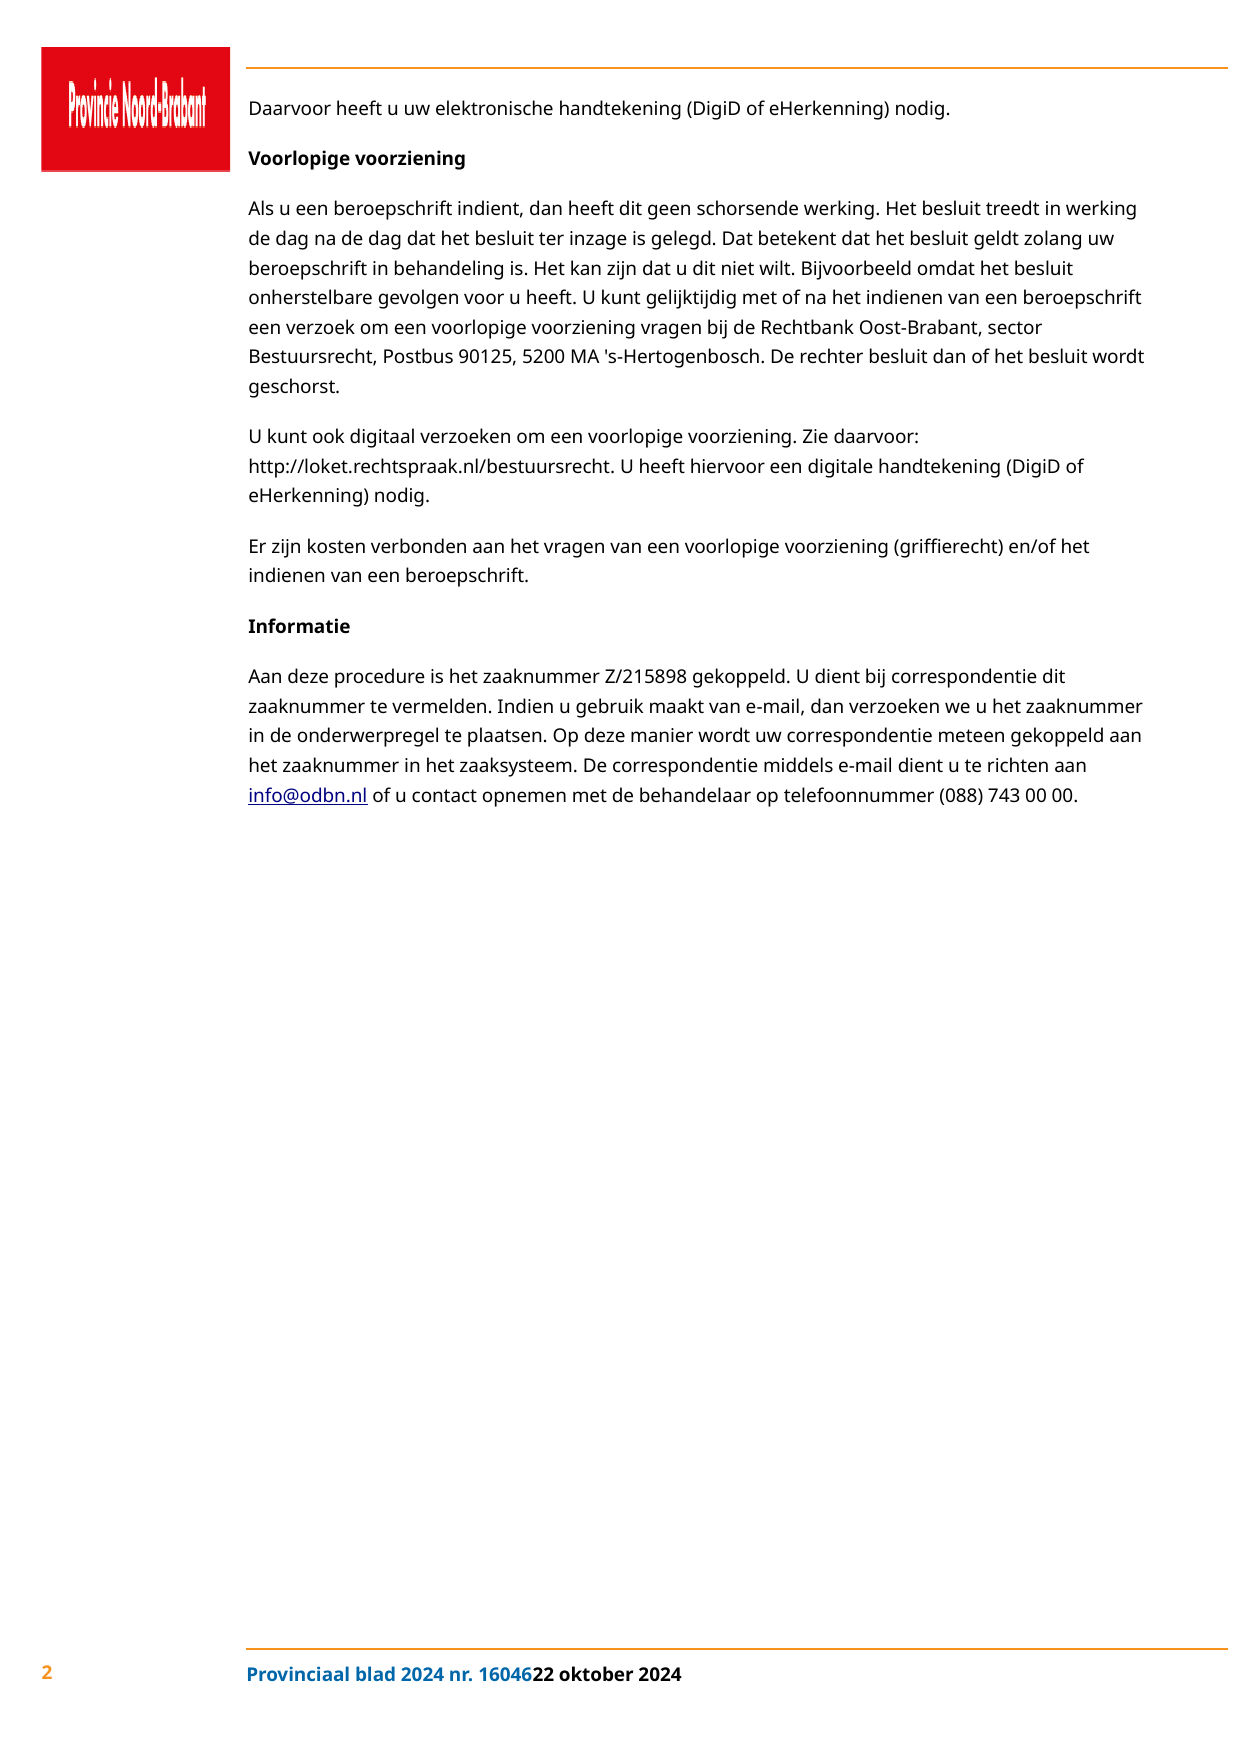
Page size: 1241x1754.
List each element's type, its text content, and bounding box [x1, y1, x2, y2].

text Aan deze procedure is het zaaknummer Z/215898 gekoppeld. U dient bij correspondentie dit zaaknummer te vermelden. Indien u gebruik maakt van e-mail, dan verzoeken we u het zaaknummer in de onderwerpregel te plaatsen. Op deze manier wordt uw correspondentie meteen gekoppeld aan het zaaknummer in het zaaksysteem. De correspondentie middels e-mail dient u te richten aan info@odbn.nl of u contact opnemen met de behandelaar op telefoonnummer (088) 743 00 00. [248, 663, 1152, 808]
text Er zijn kosten verbonden aan het vragen van een voorlopige voorziening (griffierecht) en/of het indienen van een beroepschrift. [248, 533, 1152, 588]
picture [41, 47, 231, 172]
text Voorlopige voorziening [248, 145, 1152, 171]
text Informatie [248, 613, 1152, 639]
text Daarvoor heeft u uw elektronische handtekening (DigiD of eHerkenning) nodig. [248, 95, 1152, 121]
text Als u een beroepschrift indient, dan heeft dit geen schorsende werking. Het besluit treedt in werking de dag na de dag dat het besluit ter inzage is gelegd. Dat betekent dat het besluit geldt zolang uw beroepschrift in behandeling is. Het kan zijn dat u dit niet wilt. Bijvoorbeeld omdat het besluit onherstelbare gevolgen voor u heeft. U kunt gelijktijdig met of na het indienen van een beroepschrift een verzoek om een voorlopige voorziening vragen bij de Rechtbank Oost-Brabant, sector Bestuursrecht, Postbus 90125, 5200 MA 's‑Hertogenbosch. De rechter besluit dan of het besluit wordt geschorst. [248, 196, 1152, 399]
text U kunt ook digitaal verzoeken om een voorlopige voorziening. Zie daarvoor: http://loket.rechtspraak.nl/bestuursrecht. U heeft hiervoor een digitale handtekening (DigiD of eHerkenning) nodig. [248, 423, 1152, 508]
